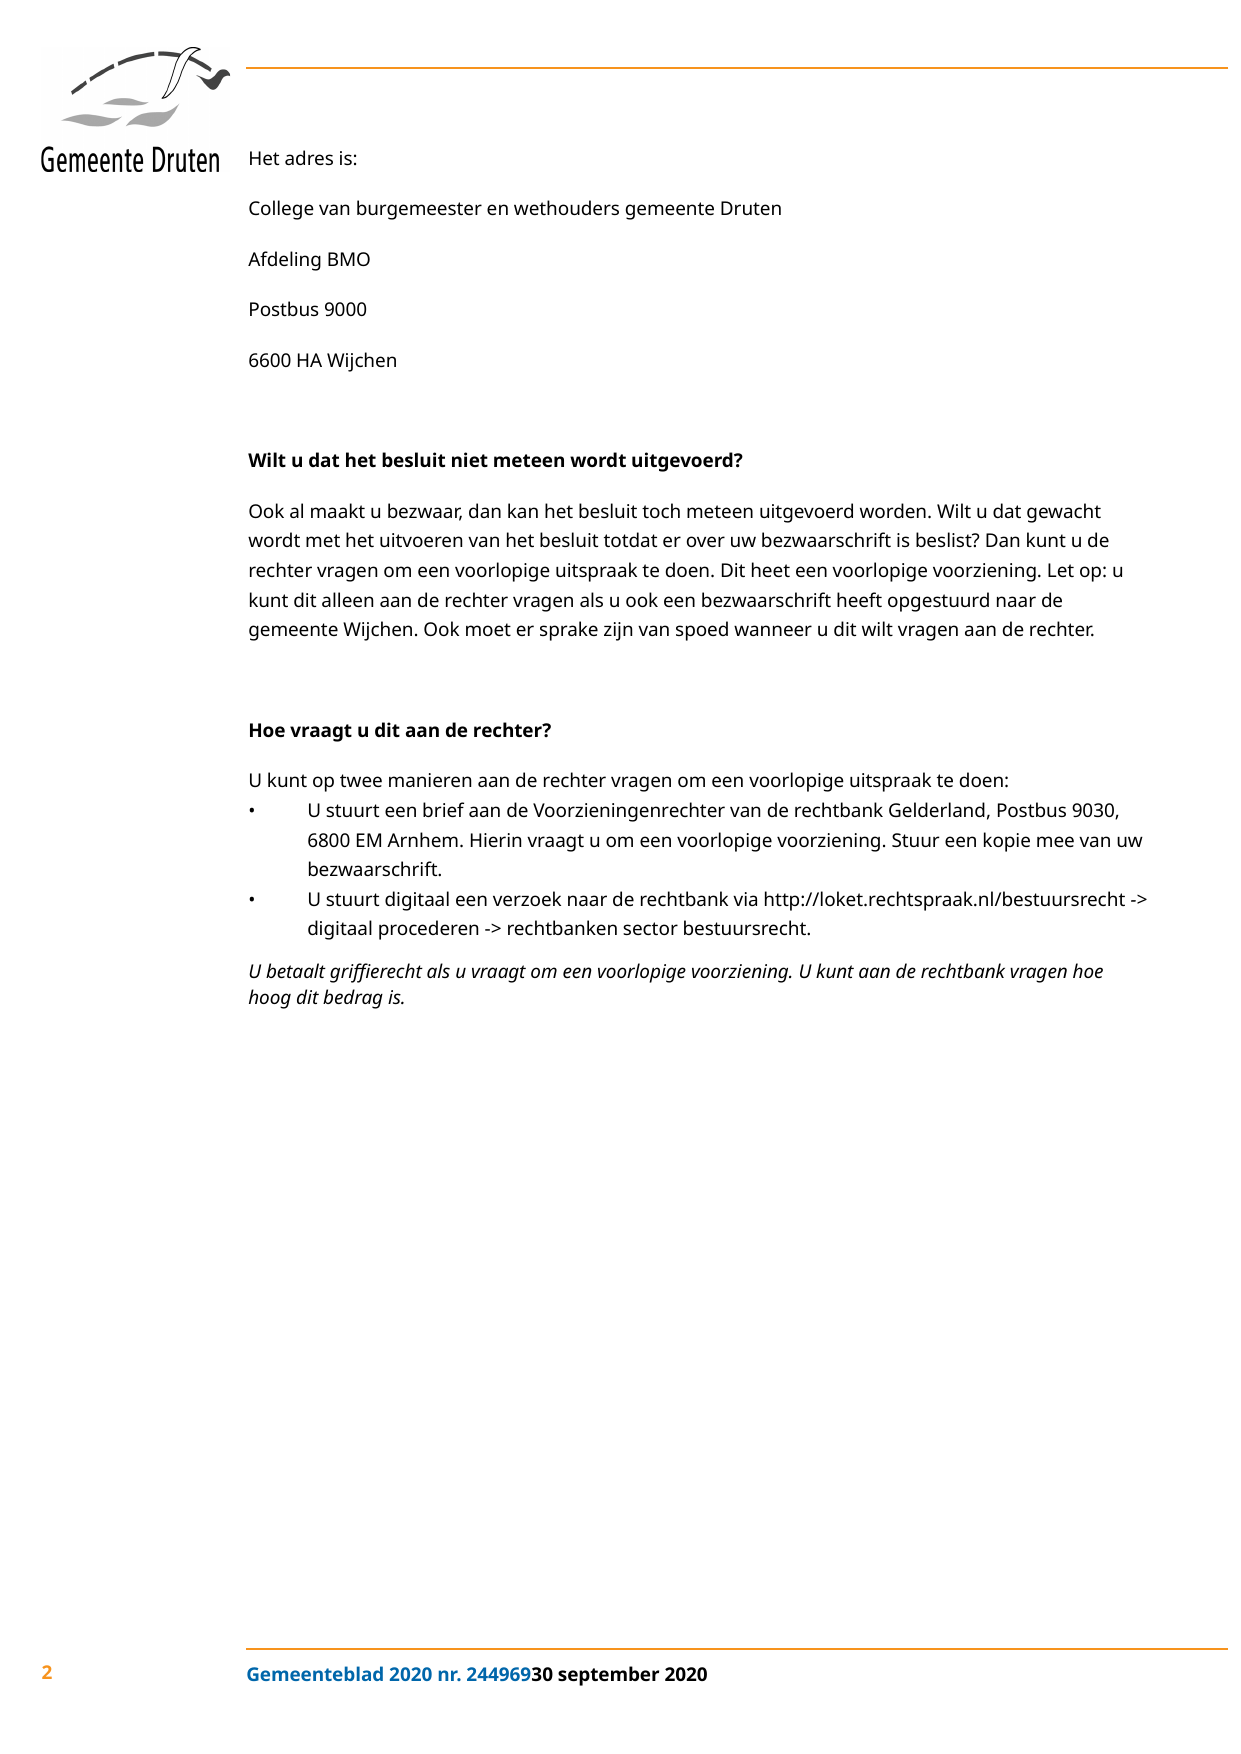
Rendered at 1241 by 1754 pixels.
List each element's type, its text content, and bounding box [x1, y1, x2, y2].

text Het adres is: [248, 145, 1152, 171]
text College van burgemeester en wethouders gemeente Druten [248, 196, 1152, 221]
text Ook al maakt u bezwaar, dan kan het besluit toch meteen uitgevoerd worden. Wilt u dat gewacht wordt met het uitvoeren van het besluit totdat er over uw bezwaarschrift is beslist? Dan kunt u de rechter vragen om een voorlopige uitspraak te doen. Dit heet een voorlopige voorziening. Let op: u kunt dit alleen aan de rechter vragen als u ook een bezwaarschrift heeft opgestuurd naar de gemeente Wijchen. Ook moet er sprake zijn van spoed wanneer u dit wilt vragen aan de rechter. [248, 498, 1152, 642]
list U stuurt een brief aan de Voorzieningenrechter van de rechtbank Gelderland, Postbus 9030, 6800 EM Arnhem. Hierin vraagt u om een voorlopige voorziening. Stuur een kopie mee van uw bezwaarschrift. [248, 797, 1152, 882]
text U kunt op twee manieren aan de rechter vragen om een voorlopige uitspraak te doen: [248, 768, 1152, 793]
text Postbus 9000 [248, 296, 1152, 322]
text Wilt u dat het besluit niet meteen wordt uitgevoerd? [248, 448, 1152, 473]
text Hoe vraagt u dit aan de rechter? [248, 717, 1152, 743]
text U betaalt griffierecht als u vraagt om een voorlopige voorziening. U kunt aan de rechtbank vragen hoe hoog dit bedrag is. [248, 959, 1152, 1010]
text Afdeling BMO [248, 246, 1152, 272]
text 6600 HA Wijchen [248, 347, 1152, 373]
picture [41, 47, 231, 172]
list U stuurt digitaal een verzoek naar de rechtbank via http://loket.rechtspraak.nl/bestuursrecht -> digitaal procederen -> rechtbanken sector bestuursrecht. [248, 886, 1152, 941]
